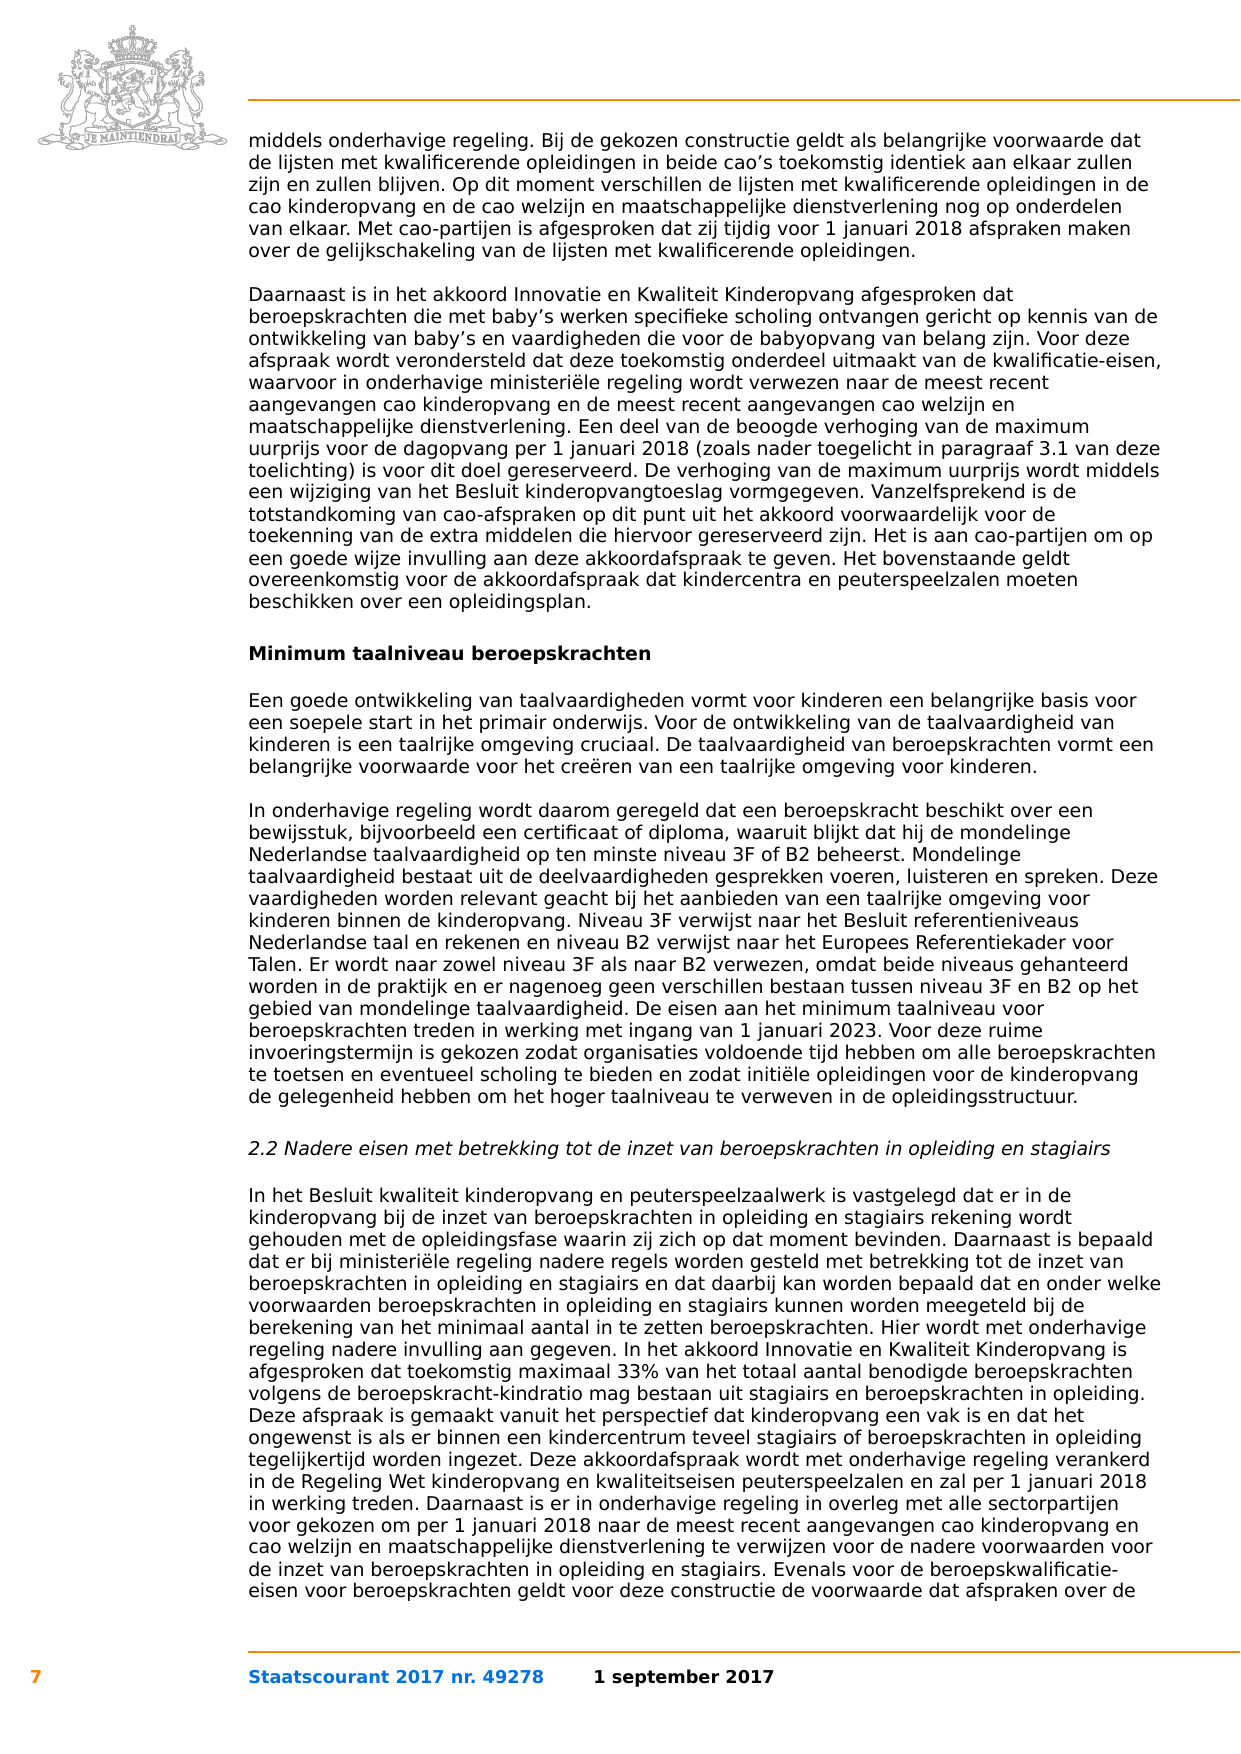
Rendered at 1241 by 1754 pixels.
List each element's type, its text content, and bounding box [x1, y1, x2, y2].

subtitle 2.2 Nadere eisen met betrekking tot de inzet van beroepskrachten in opleiding en stagiairs [248, 1138, 1163, 1160]
text In onderhavige regeling wordt daarom geregeld dat een beroepskracht beschikt over een bewijsstuk, bijvoorbeeld een certificaat of diploma, waaruit blijkt dat hij de mondelinge Nederlandse taalvaardigheid op ten minste niveau 3F of B2 beheerst. Mondelinge taalvaardigheid bestaat uit de deelvaardigheden gesprekken voeren, luisteren en spreken. Deze vaardigheden worden relevant geacht bij het aanbieden van een taalrijke omgeving voor kinderen binnen de kinderopvang. Niveau 3F verwijst naar het Besluit referentieniveaus Nederlandse taal en rekenen en niveau B2 verwijst naar het Europees Referentiekader voor Talen. Er wordt naar zowel niveau 3F als naar B2 verwezen, omdat beide niveaus gehanteerd worden in de praktijk en er nagenoeg geen verschillen bestaan tussen niveau 3F en B2 op het gebied van mondelinge taalvaardigheid. De eisen aan het minimum taalniveau voor beroepskrachten treden in werking met ingang van 1 januari 2023. Voor deze ruime invoeringstermijn is gekozen zodat organisaties voldoende tijd hebben om alle beroepskrachten te toetsen en eventueel scholing te bieden en zodat initiële opleidingen voor de kinderopvang de gelegenheid hebben om het hoger taalniveau te verweven in de opleidingsstructuur. [248, 800, 1163, 1108]
text middels onderhavige regeling. Bij de gekozen constructie geldt als belangrijke voorwaarde dat de lijsten met kwalificerende opleidingen in beide cao’s toekomstig identiek aan elkaar zullen zijn en zullen blijven. Op dit moment verschillen de lijsten met kwalificerende opleidingen in de cao kinderopvang en de cao welzijn en maatschappelijke dienstverlening nog op onderdelen van elkaar. Met cao-partijen is afgesproken dat zij tijdig voor 1 januari 2018 afspraken maken over de gelijkschakeling van de lijsten met kwalificerende opleidingen. [248, 130, 1163, 262]
subtitle Minimum taalniveau beroepskrachten [248, 643, 1163, 665]
text In het Besluit kwaliteit kinderopvang en peuterspeelzaalwerk is vastgelegd dat er in de kinderopvang bij de inzet van beroepskrachten in opleiding en stagiairs rekening wordt gehouden met de opleidingsfase waarin zij zich op dat moment bevinden. Daarnaast is bepaald dat er bij ministeriële regeling nadere regels worden gesteld met betrekking tot de inzet van beroepskrachten in opleiding en stagiairs en dat daarbij kan worden bepaald dat en onder welke voorwaarden beroepskrachten in opleiding en stagiairs kunnen worden meegeteld bij de berekening van het minimaal aantal in te zetten beroepskrachten. Hier wordt met onderhavige regeling nadere invulling aan gegeven. In het akkoord Innovatie en Kwaliteit Kinderopvang is afgesproken dat toekomstig maximaal 33% van het totaal aantal benodigde beroepskrachten volgens de beroepskracht-kindratio mag bestaan uit stagiairs en beroepskrachten in opleiding. Deze afspraak is gemaakt vanuit het perspectief dat kinderopvang een vak is en dat het ongewenst is als er binnen een kindercentrum teveel stagiairs of beroepskrachten in opleiding tegelijkertijd worden ingezet. Deze akkoordafspraak wordt met onderhavige regeling verankerd in de Regeling Wet kinderopvang en kwaliteitseisen peuterspeelzalen en zal per 1 januari 2018 in werking treden. Daarnaast is er in onderhavige regeling in overleg met alle sectorpartijen voor gekozen om per 1 januari 2018 naar de meest recent aangevangen cao kinderopvang en cao welzijn en maatschappelijke dienstverlening te verwijzen voor de nadere voorwaarden voor de inzet van beroepskrachten in opleiding en stagiairs. Evenals voor de beroepskwalificatie-eisen voor beroepskrachten geldt voor deze constructie de voorwaarde dat afspraken over de [248, 1185, 1163, 1602]
text Daarnaast is in het akkoord Innovatie en Kwaliteit Kinderopvang afgesproken dat beroepskrachten die met baby’s werken specifieke scholing ontvangen gericht op kennis van de ontwikkeling van baby’s en vaardigheden die voor de babyopvang van belang zijn. Voor deze afspraak wordt verondersteld dat deze toekomstig onderdeel uitmaakt van de kwalificatie-eisen, waarvoor in onderhavige ministeriële regeling wordt verwezen naar de meest recent aangevangen cao kinderopvang en de meest recent aangevangen cao welzijn en maatschappelijke dienstverlening. Een deel van de beoogde verhoging van de maximum uurprijs voor de dagopvang per 1 januari 2018 (zoals nader toegelicht in paragraaf 3.1 van deze toelichting) is voor dit doel gereserveerd. De verhoging van de maximum uurprijs wordt middels een wijziging van het Besluit kinderopvangtoeslag vormgegeven. Vanzelfsprekend is de totstandkoming van cao-afspraken op dit punt uit het akkoord voorwaardelijk voor de toekenning van de extra middelen die hiervoor gereserveerd zijn. Het is aan cao-partijen om op een goede wijze invulling aan deze akkoordafspraak te geven. Het bovenstaande geldt overeenkomstig voor de akkoordafspraak dat kindercentra en peuterspeelzalen moeten beschikken over een opleidingsplan. [248, 284, 1163, 613]
text Een goede ontwikkeling van taalvaardigheden vormt voor kinderen een belangrijke basis voor een soepele start in het primair onderwijs. Voor de ontwikkeling van de taalvaardigheid van kinderen is een taalrijke omgeving cruciaal. De taalvaardigheid van beroepskrachten vormt een belangrijke voorwaarde voor het creëren van een taalrijke omgeving voor kinderen. [248, 690, 1163, 778]
picture [38, 25, 227, 150]
